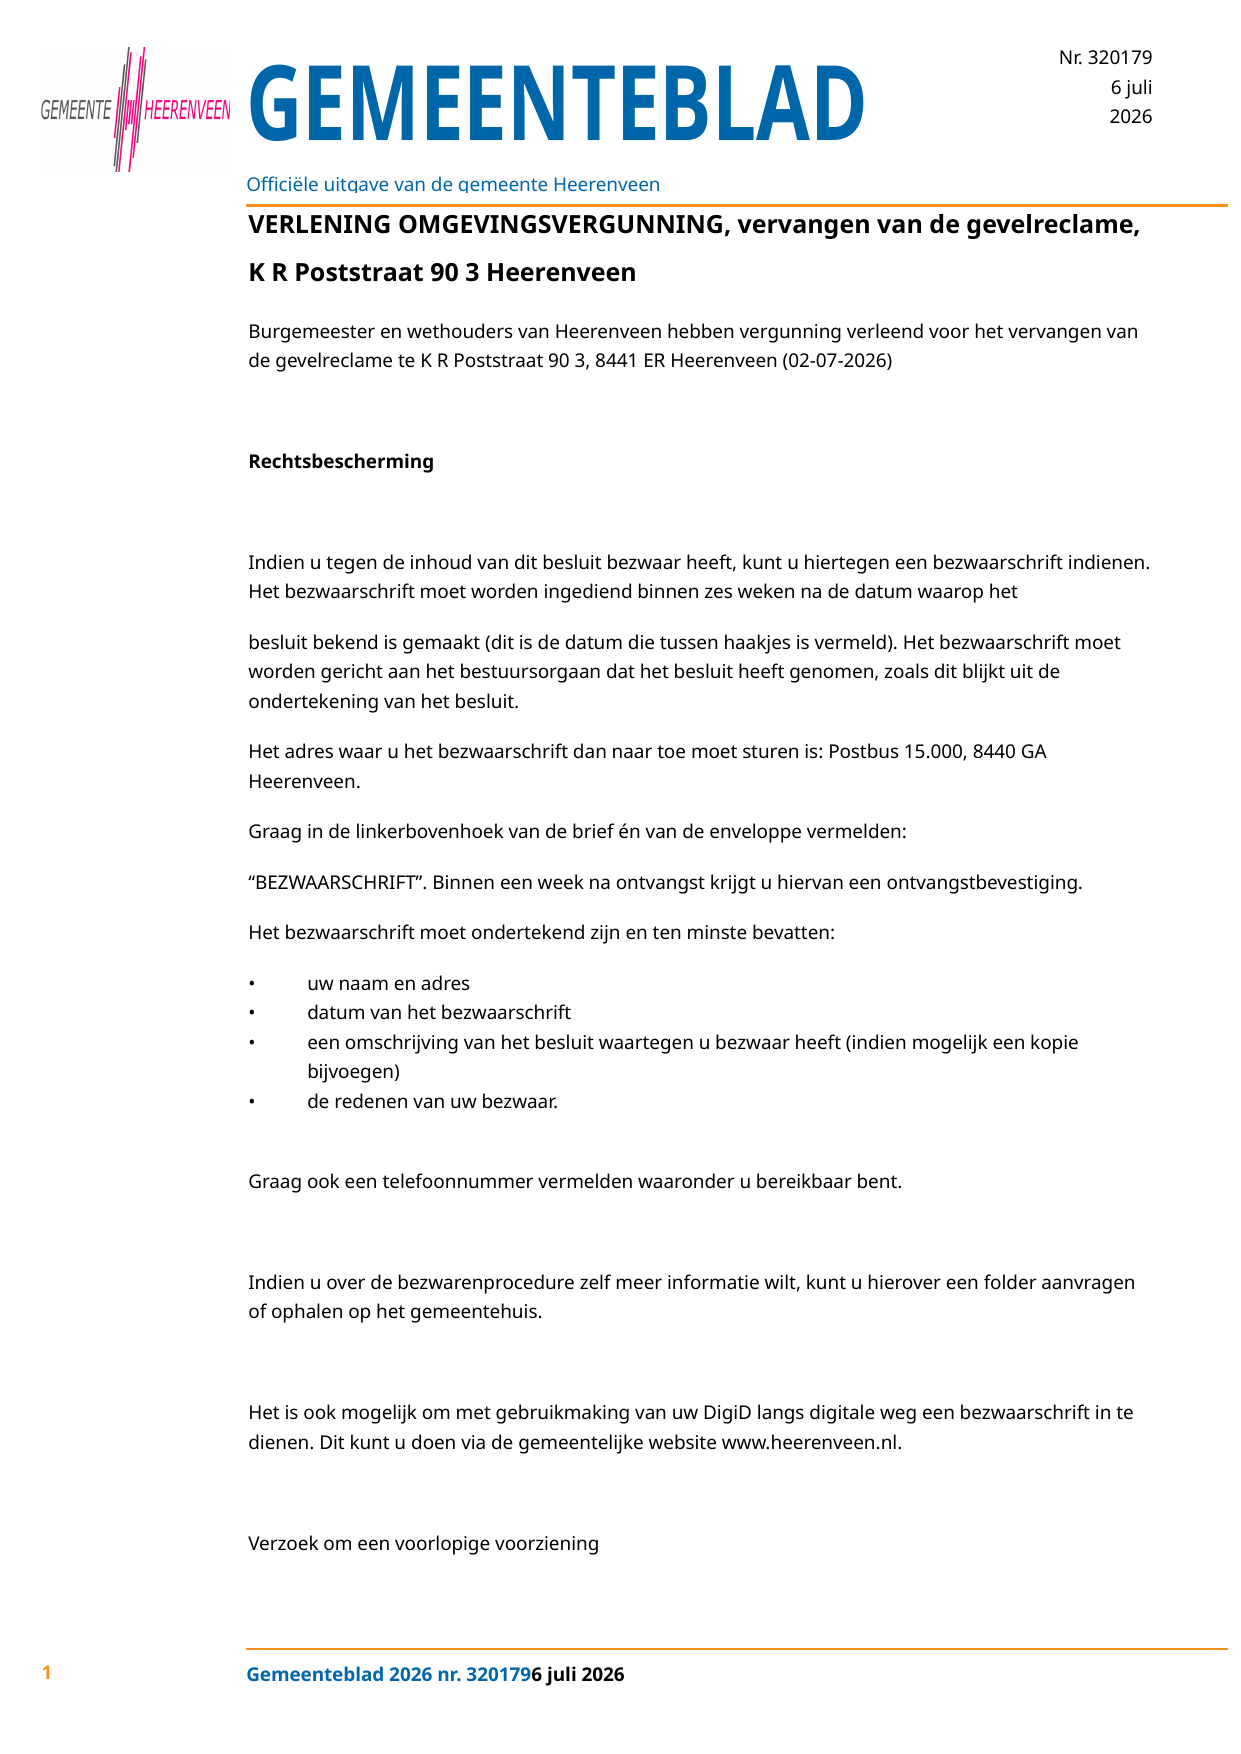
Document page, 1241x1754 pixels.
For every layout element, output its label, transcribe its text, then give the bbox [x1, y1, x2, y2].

text Burgemeester en wethouders van Heerenveen hebben vergunning verleend voor het vervangen van de gevelreclame te K R Poststraat 90 3, 8441 ER Heerenveen (02-07-2026) [248, 318, 1152, 373]
text Indien u tegen de inhoud van dit besluit bezwaar heeft, kunt u hiertegen een bezwaarschrift indienen. Het bezwaarschrift moet worden ingediend binnen zes weken na de datum waarop het [248, 549, 1152, 604]
text Indien u over de bezwarenprocedure zelf meer informatie wilt, kunt u hierover een folder aanvragen of ophalen op het gemeentehuis. [248, 1269, 1152, 1324]
list een omschrijving van het besluit waartegen u bezwaar heeft (indien mogelijk een kopie bijvoegen) [248, 1029, 1152, 1084]
list de redenen van uw bezwaar. [248, 1088, 1152, 1114]
text Graag in de linkerbovenhoek van de brief én van de enveloppe vermelden: [248, 819, 1152, 844]
picture [41, 47, 231, 172]
text Graag ook een telefoonnummer vermelden waaronder u bereikbaar bent. [248, 1168, 1152, 1194]
text Het adres waar u het bezwaarschrift dan naar toe moet sturen is: Postbus 15.000, 8440 GA Heerenveen. [248, 739, 1152, 794]
text VERLENING OMGEVINGSVERGUNNING, vervangen van de gevelreclame, K R Poststraat 90 3 Heerenveen [248, 207, 1152, 288]
text besluit bekend is gemaakt (dit is de datum die tussen haakjes is vermeld). Het bezwaarschrift moet worden gericht aan het bestuursorgaan dat het besluit heeft genomen, zoals dit blijkt uit de ondertekening van het besluit. [248, 629, 1152, 714]
text Het bezwaarschrift moet ondertekend zijn en ten minste bevatten: [248, 919, 1152, 945]
text “BEZWAARSCHRIFT”. Binnen een week na ontvangst krijgt u hiervan een ontvangstbevestiging. [248, 869, 1152, 895]
text Het is ook mogelijk om met gebruikmaking van uw DigiD langs digitale weg een bezwaarschrift in te dienen. Dit kunt u doen via de gemeentelijke website www.heerenveen.nl. [248, 1399, 1152, 1455]
list datum van het bezwaarschrift [248, 999, 1152, 1025]
list uw naam en adres [248, 970, 1152, 996]
text Verzoek om een voorlopige voorziening [248, 1530, 1152, 1556]
text Rechtsbescherming [248, 448, 1152, 474]
